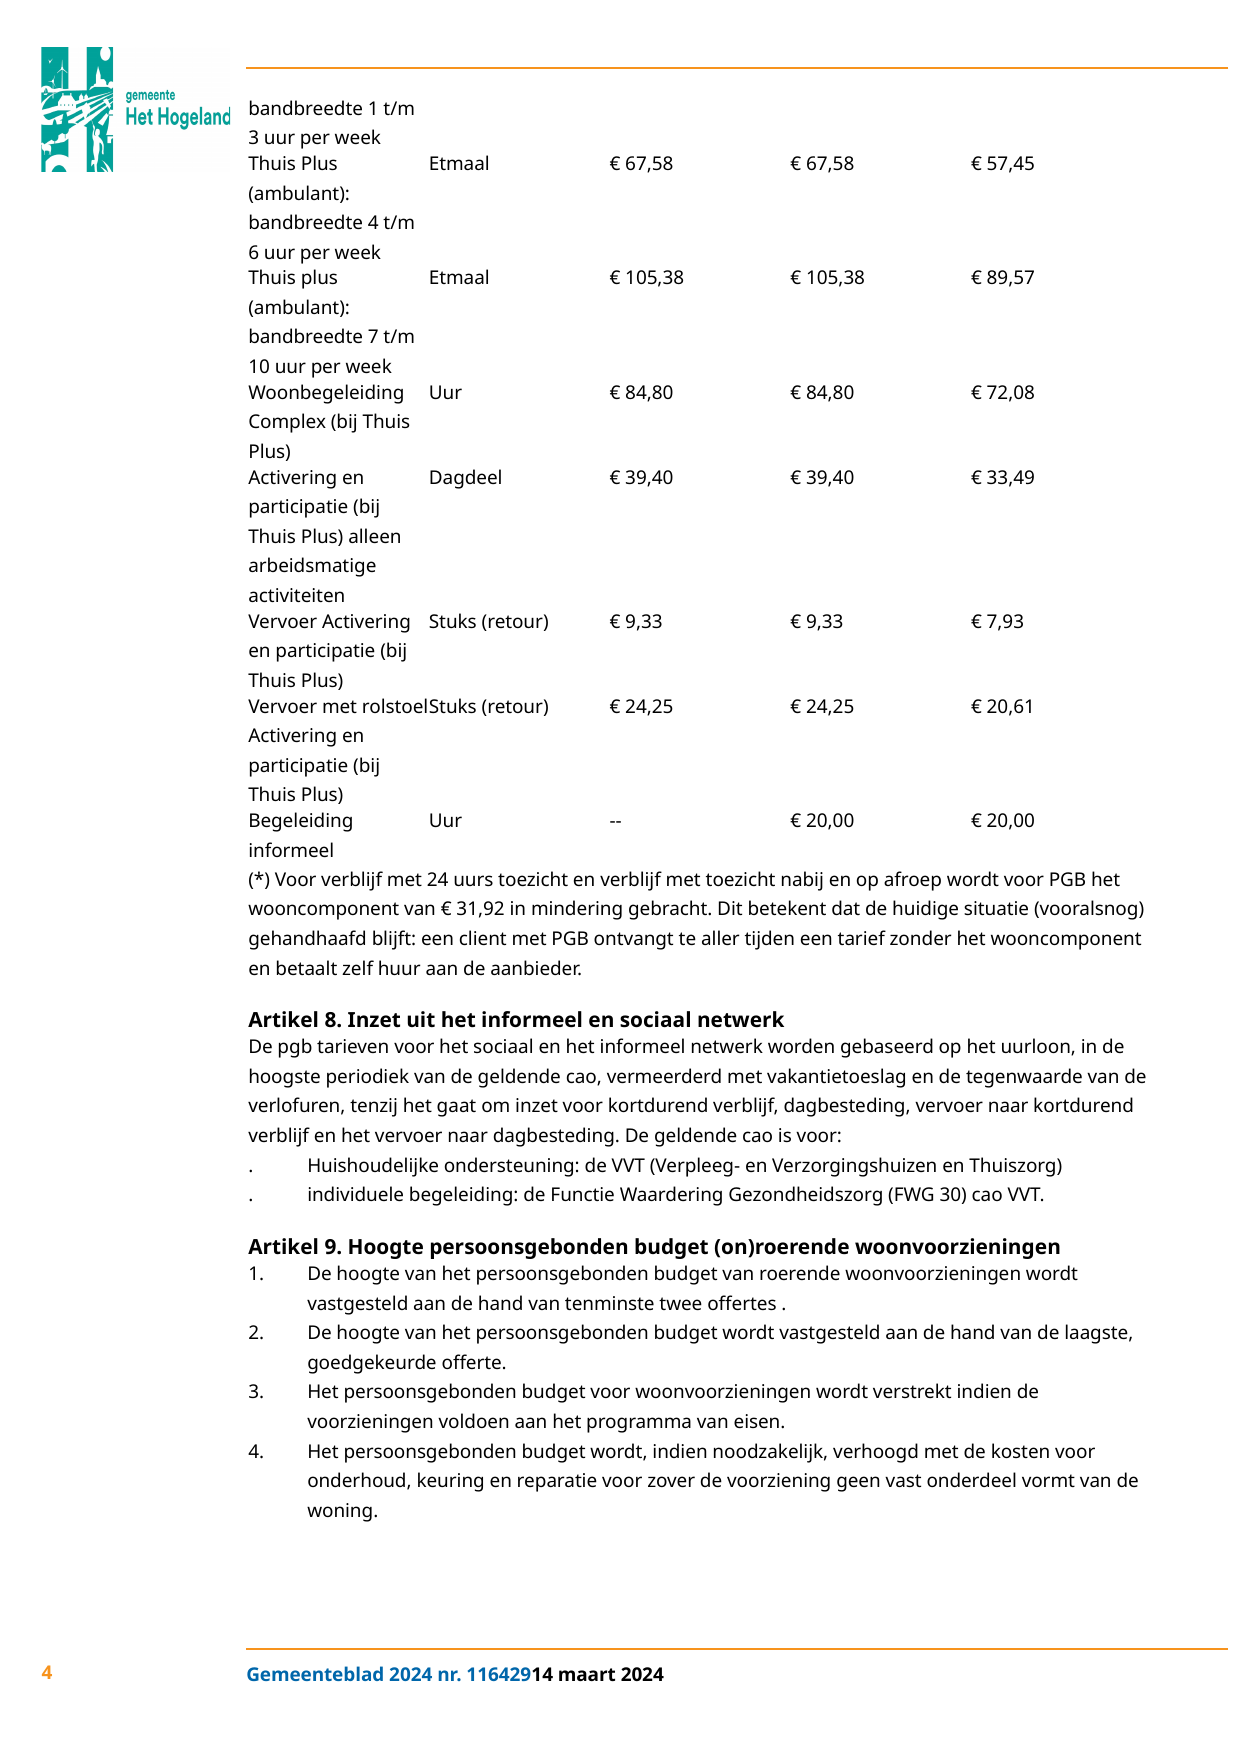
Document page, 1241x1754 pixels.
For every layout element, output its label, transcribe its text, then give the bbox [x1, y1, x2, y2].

table_cell € 39,40 [609, 464, 790, 608]
table_cell € 7,93 [971, 608, 1152, 693]
table_cell € 9,33 [609, 608, 790, 693]
table_cell € 105,38 [609, 265, 790, 379]
list Huishoudelijke ondersteuning: de VVT (Verpleeg- en Verzorgingshuizen en Thuiszorg) [248, 1152, 1152, 1178]
picture [41, 47, 231, 172]
table_cell Begeleiding informeel [248, 808, 429, 863]
table_cell Etmaal [429, 150, 609, 264]
table_cell Dagdeel [429, 464, 609, 608]
table_cell Vervoer met rolstoel Activering en participatie (bij Thuis Plus) [248, 693, 429, 807]
table_cell [971, 95, 1152, 150]
table_cell € 105,38 [790, 265, 971, 379]
table_cell € 20,00 [971, 808, 1152, 863]
table_cell [790, 95, 971, 150]
table_cell € 84,80 [609, 379, 790, 464]
list De hoogte van het persoonsgebonden budget wordt vastgesteld aan de hand van de laagste, goedgekeurde offerte. [248, 1319, 1152, 1375]
table_cell Uur [429, 808, 609, 863]
text (*) Voor verblijf met 24 uurs toezicht en verblijf met toezicht nabij en op afroep wordt voor PGB het wooncomponent van € 31,92 in mindering gebracht. Dit betekent dat de huidige situatie (vooralsnog) gehandhaafd blijft: een client met PGB ontvangt te aller tijden een tarief zonder het wooncomponent en betaalt zelf huur aan de aanbieder. [248, 866, 1152, 980]
table_cell € 39,40 [790, 464, 971, 608]
text De pgb tarieven voor het sociaal en het informeel netwerk worden gebaseerd op het uurloon, in de hoogste periodiek van de geldende cao, vermeerderd met vakantietoeslag en de tegenwaarde van de verlofuren, tenzij het gaat om inzet voor kortdurend verblijf, dagbesteding, vervoer naar kortdurend verblijf en het vervoer naar dagbesteding. De geldende cao is voor: [248, 1033, 1152, 1148]
table_cell Vervoer Activering en participatie (bij Thuis Plus) [248, 608, 429, 693]
table_cell € 72,08 [971, 379, 1152, 464]
list individuele begeleiding: de Functie Waardering Gezondheidszorg (FWG 30) cao VVT. [248, 1181, 1152, 1207]
table_cell Uur [429, 379, 609, 464]
text Artikel 8. Inzet uit het informeel en sociaal netwerk [248, 1005, 1152, 1033]
table_cell € 24,25 [790, 693, 971, 807]
table_cell € 24,25 [609, 693, 790, 807]
table_cell € 84,80 [790, 379, 971, 464]
table_cell € 67,58 [609, 150, 790, 264]
table_cell -- [609, 808, 790, 863]
table_cell € 20,00 [790, 808, 971, 863]
table_cell € 9,33 [790, 608, 971, 693]
table_cell Woonbegeleiding Complex (bij Thuis Plus) [248, 379, 429, 464]
table_cell € 57,45 [971, 150, 1152, 264]
table_cell Activering en participatie (bij Thuis Plus) alleen arbeidsmatige activiteiten [248, 464, 429, 608]
list Het persoonsgebonden budget voor woonvoorzieningen wordt verstrekt indien de voorzieningen voldoen aan het programma van eisen. [248, 1379, 1152, 1434]
table_cell Stuks (retour) [429, 693, 609, 807]
table_cell € 67,58 [790, 150, 971, 264]
table_cell bandbreedte 1 t/m 3 uur per week [248, 95, 429, 150]
table_cell Stuks (retour) [429, 608, 609, 693]
table_cell € 89,57 [971, 265, 1152, 379]
list Het persoonsgebonden budget wordt, indien noodzakelijk, verhoogd met de kosten voor onderhoud, keuring en reparatie voor zover de voorziening geen vast onderdeel vormt van de woning. [248, 1438, 1152, 1523]
table_cell Thuis plus (ambulant): bandbreedte 7 t/m 10 uur per week [248, 265, 429, 379]
table_cell € 33,49 [971, 464, 1152, 608]
text Artikel 9. Hoogte persoonsgebonden budget (on)roerende woonvoorzieningen [248, 1232, 1152, 1260]
list De hoogte van het persoonsgebonden budget van roerende woonvoorzieningen wordt vastgesteld aan de hand van tenminste twee offertes . [248, 1260, 1152, 1316]
table_cell Thuis Plus (ambulant): bandbreedte 4 t/m 6 uur per week [248, 150, 429, 264]
table_cell Etmaal [429, 265, 609, 379]
table_cell [609, 95, 790, 150]
table_cell € 20,61 [971, 693, 1152, 807]
table_cell [429, 95, 609, 150]
